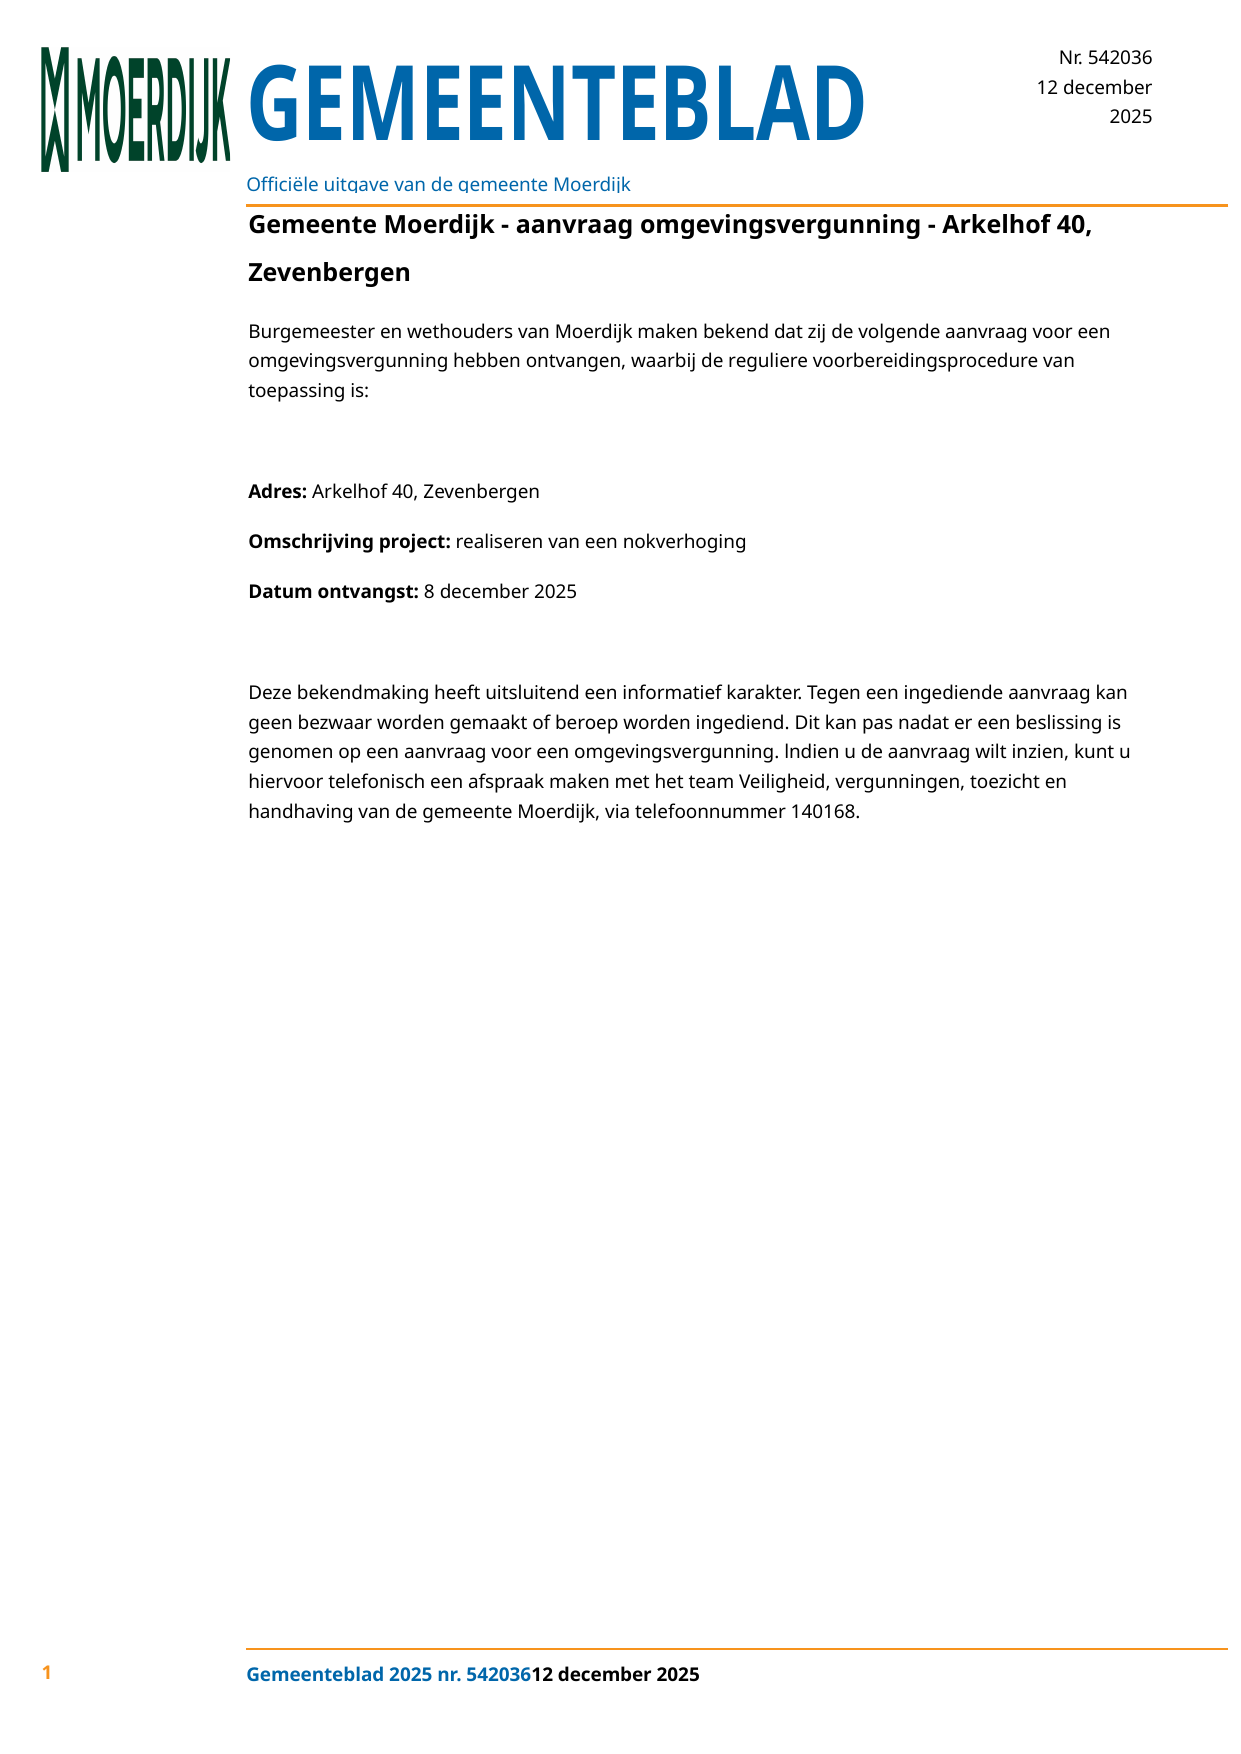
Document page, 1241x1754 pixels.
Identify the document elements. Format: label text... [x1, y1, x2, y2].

text Deze bekendmaking heeft uitsluitend een informatief karakter. Tegen een ingediende aanvraag kan geen bezwaar worden gemaakt of beroep worden ingediend. Dit kan pas nadat er een beslissing is genomen op een aanvraag voor een omgevingsvergunning. lndien u de aanvraag wilt inzien, kunt u hiervoor telefonisch een afspraak maken met het team Veiligheid, vergunningen, toezicht en handhaving van de gemeente Moerdijk, via telefoonnummer 140168. [248, 679, 1152, 824]
text Gemeente Moerdijk - aanvraag omgevingsvergunning - Arkelhof 40, Zevenbergen [248, 207, 1152, 288]
text Burgemeester en wethouders van Moerdijk maken bekend dat zij de volgende aanvraag voor een omgevingsvergunning hebben ontvangen, waarbij de reguliere voorbereidingsprocedure van toepassing is: [248, 318, 1152, 403]
picture [41, 47, 231, 172]
text Adres: Arkelhof 40, Zevenbergen [248, 478, 1152, 504]
text Omschrijving project: realiseren van een nokverhoging [248, 528, 1152, 554]
text Datum ontvangst: 8 december 2025 [248, 579, 1152, 604]
